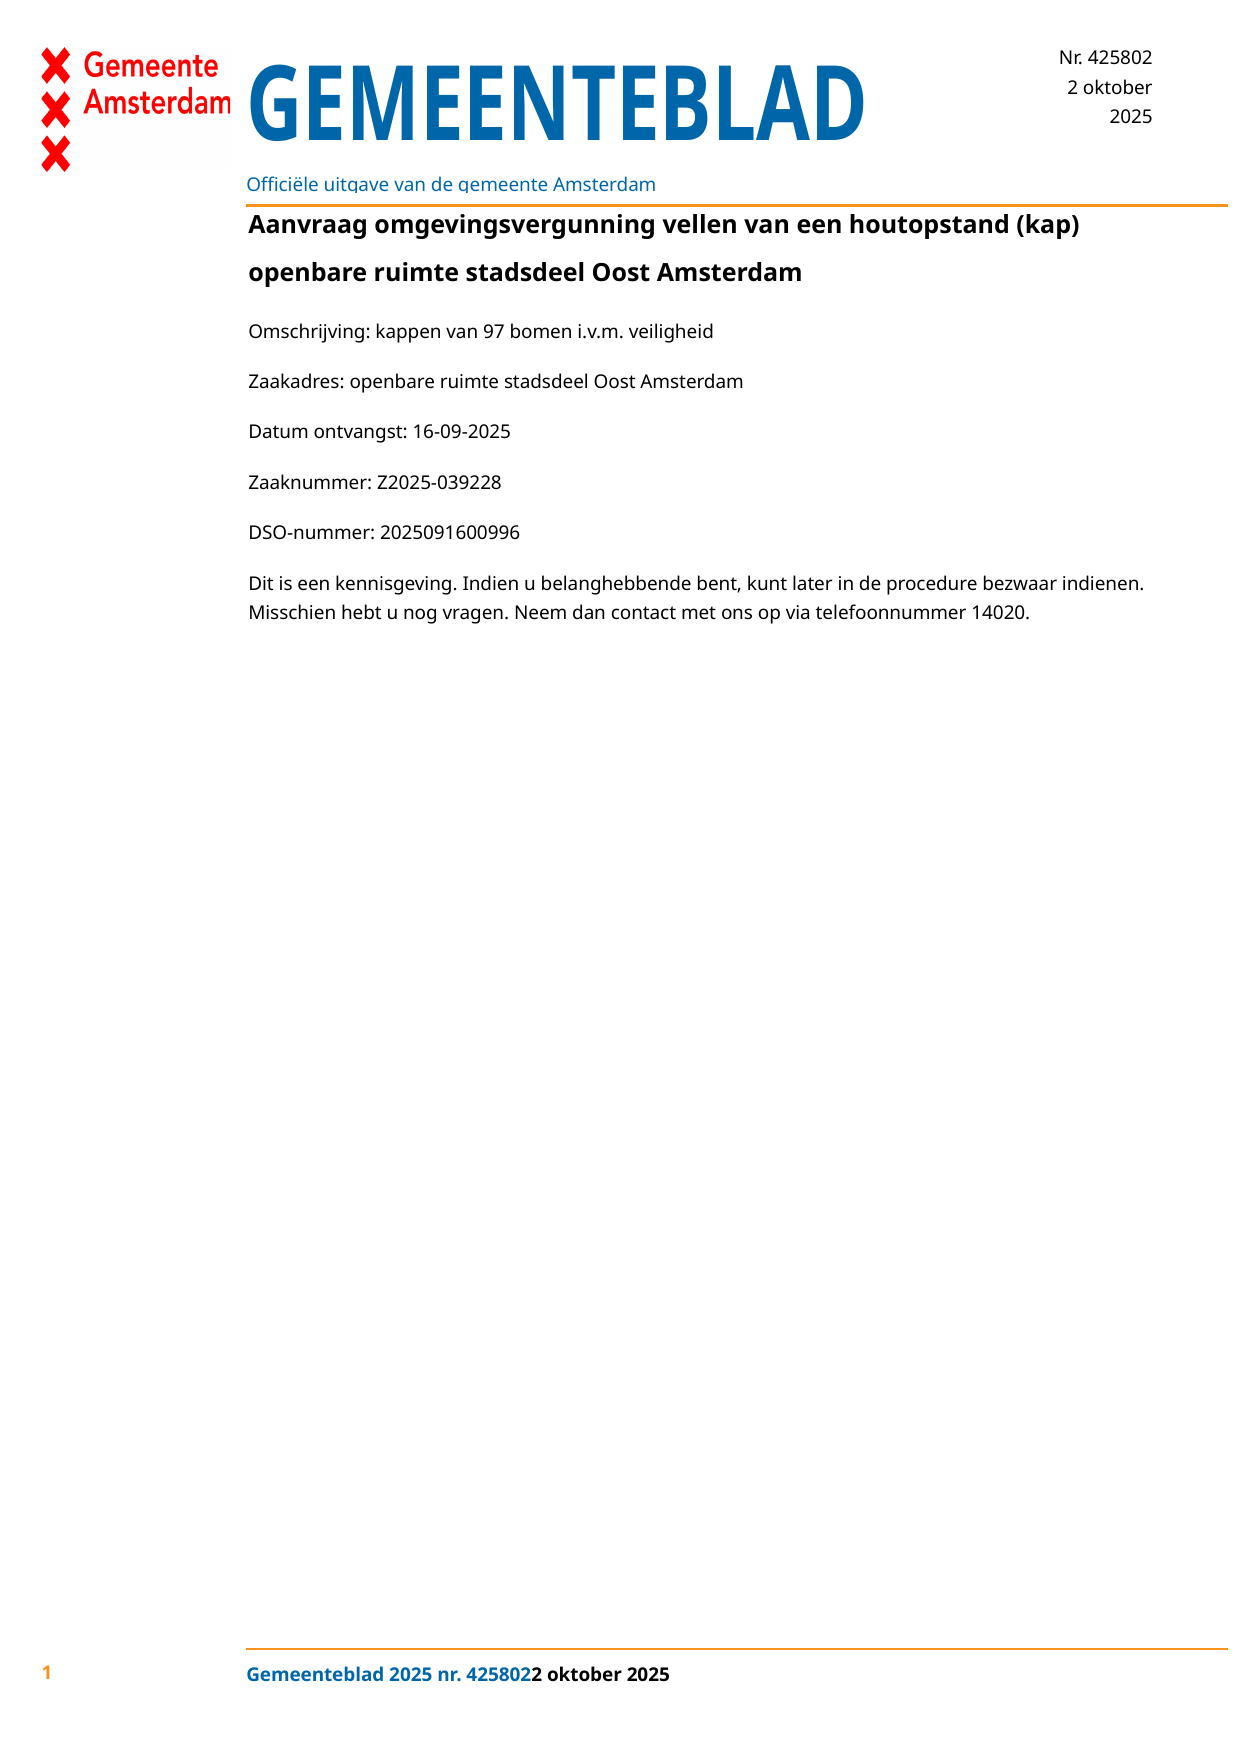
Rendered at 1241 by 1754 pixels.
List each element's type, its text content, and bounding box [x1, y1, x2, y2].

text Zaakadres: openbare ruimte stadsdeel Oost Amsterdam [248, 368, 1152, 394]
text DSO-nummer: 2025091600996 [248, 519, 1152, 545]
text Dit is een kennisgeving. Indien u belanghebbende bent, kunt later in de procedure bezwaar indienen. Misschien hebt u nog vragen. Neem dan contact met ons op via telefoonnummer 14020. [248, 570, 1152, 625]
text Omschrijving: kappen van 97 bomen i.v.m. veiligheid [248, 318, 1152, 344]
picture [41, 47, 231, 172]
text Datum ontvangst: 16-09-2025 [248, 419, 1152, 444]
text Zaaknummer: Z2025-039228 [248, 469, 1152, 495]
text Aanvraag omgevingsvergunning vellen van een houtopstand (kap) openbare ruimte stadsdeel Oost Amsterdam [248, 207, 1152, 288]
